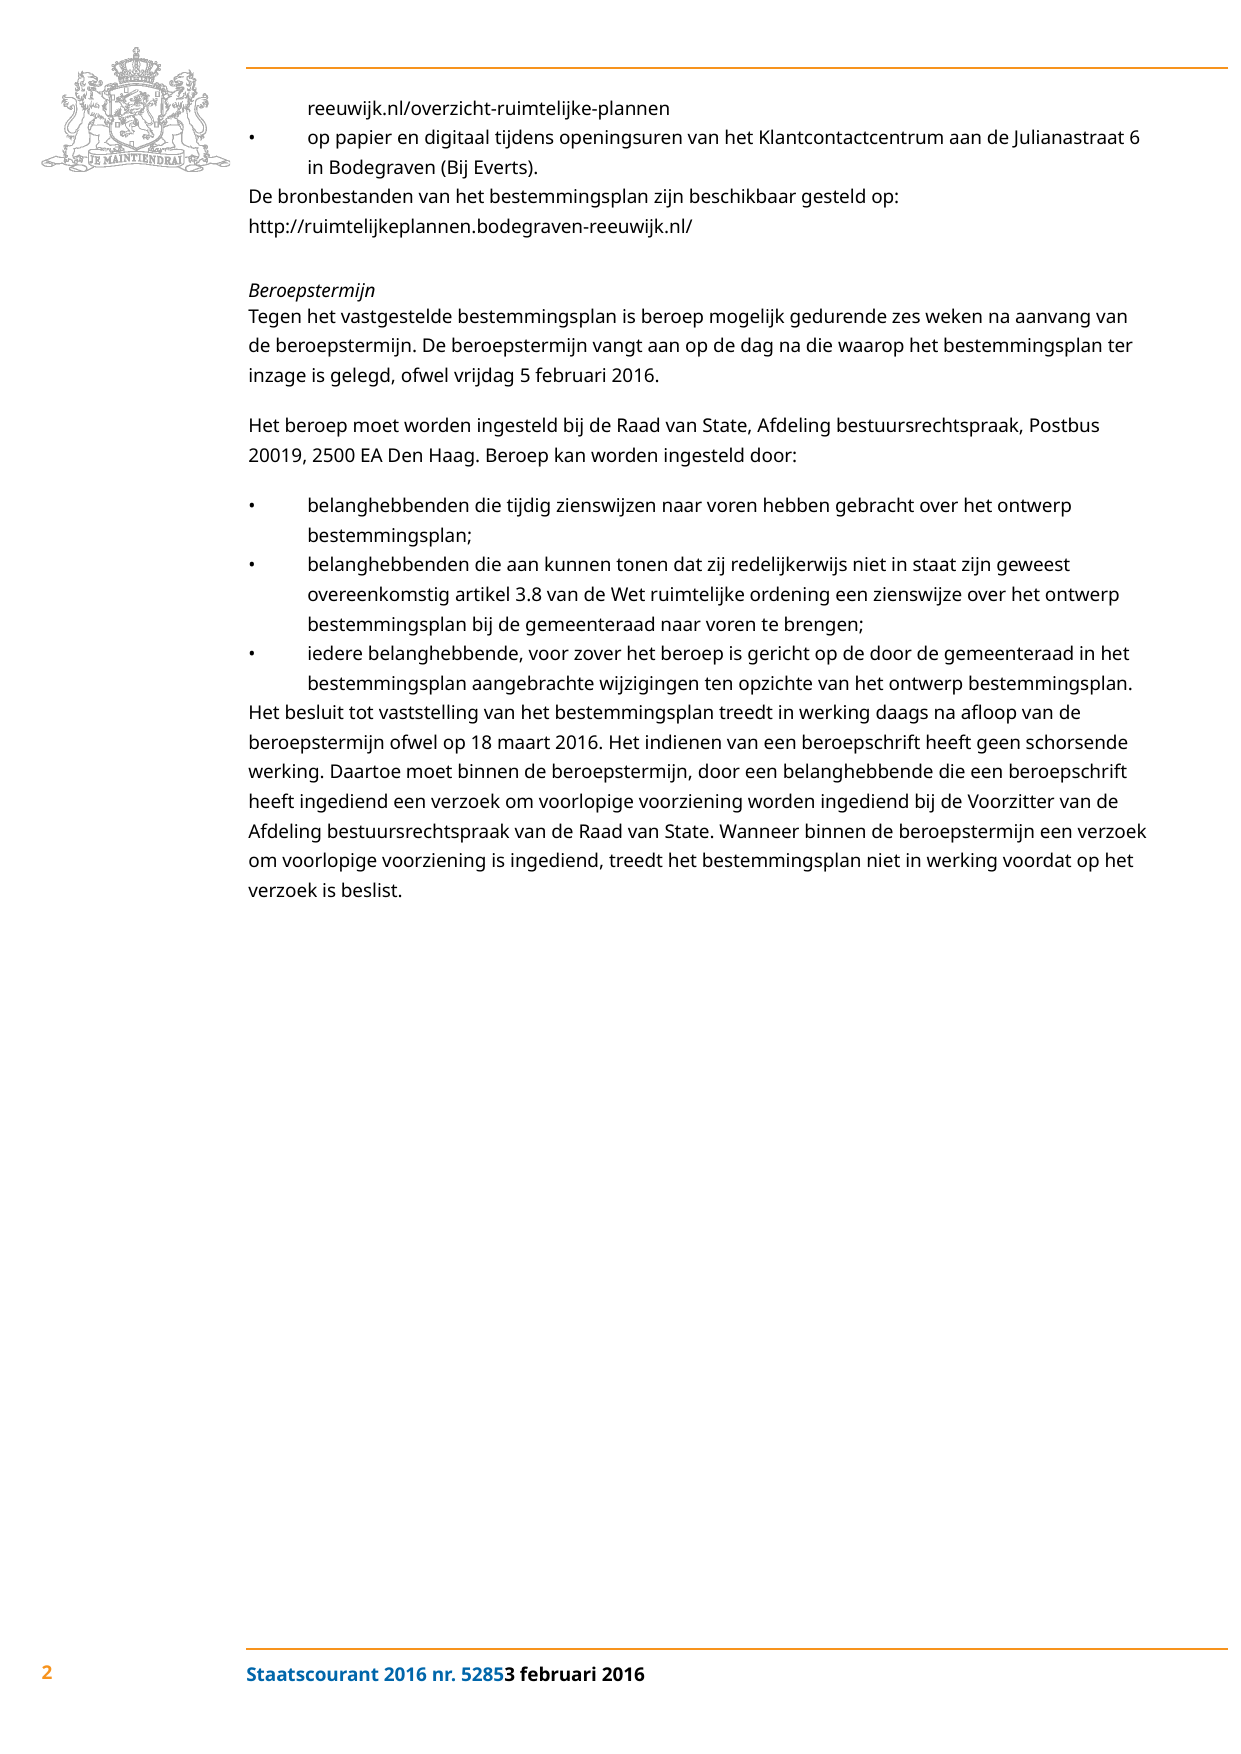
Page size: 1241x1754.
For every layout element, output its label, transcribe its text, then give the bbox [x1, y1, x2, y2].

text Het beroep moet worden ingesteld bij de Raad van State, Afdeling bestuursrechtspraak, Postbus 20019, 2500 EA Den Haag. Beroep kan worden ingesteld door: [248, 412, 1152, 468]
text Tegen het vastgestelde bestemmingsplan is beroep mogelijk gedurende zes weken na aanvang van de beroepstermijn. De beroepstermijn vangt aan op de dag na die waarop het bestemmingsplan ter inzage is gelegd, ofwel vrijdag 5 februari 2016. [248, 303, 1152, 388]
text Beroepstermijn [248, 277, 1152, 303]
list belanghebbenden die tijdig zienswijzen naar voren hebben gebracht over het ontwerp bestemmingsplan; [248, 492, 1152, 548]
list op papier en digitaal tijdens openingsuren van het Klantcontactcentrum aan de Julianastraat 6 in Bodegraven (Bij Everts). [248, 124, 1152, 180]
text Het besluit tot vaststelling van het bestemmingsplan treedt in werking daags na afloop van de beroepstermijn ofwel op 18 maart 2016. Het indienen van een beroepschrift heeft geen schorsende werking. Daartoe moet binnen de beroepstermijn, door een belanghebbende die een beroepschrift heeft ingediend een verzoek om voorlopige voorziening worden ingediend bij de Voorzitter van de Afdeling bestuursrechtspraak van de Raad van State. Wanneer binnen de beroepstermijn een verzoek om voorlopige voorziening is ingediend, treedt het bestemmingsplan niet in werking voordat op het verzoek is beslist. [248, 699, 1152, 903]
list belanghebbenden die aan kunnen tonen dat zij redelijkerwijs niet in staat zijn geweest overeenkomstig artikel 3.8 van de Wet ruimtelijke ordening een zienswijze over het ontwerp bestemmingsplan bij de gemeenteraad naar voren te brengen; [248, 552, 1152, 636]
picture [41, 47, 231, 172]
list iedere belanghebbende, voor zover het beroep is gericht op de door de gemeenteraad in het bestemmingsplan aangebrachte wijzigingen ten opzichte van het ontwerp bestemmingsplan. [248, 640, 1152, 696]
text De bronbestanden van het bestemmingsplan zijn beschikbaar gesteld op: http://ruimtelijkeplannen.bodegraven-reeuwijk.nl/ [248, 183, 1152, 239]
list reeuwijk.nl/overzicht-ruimtelijke-plannen [248, 95, 1152, 121]
